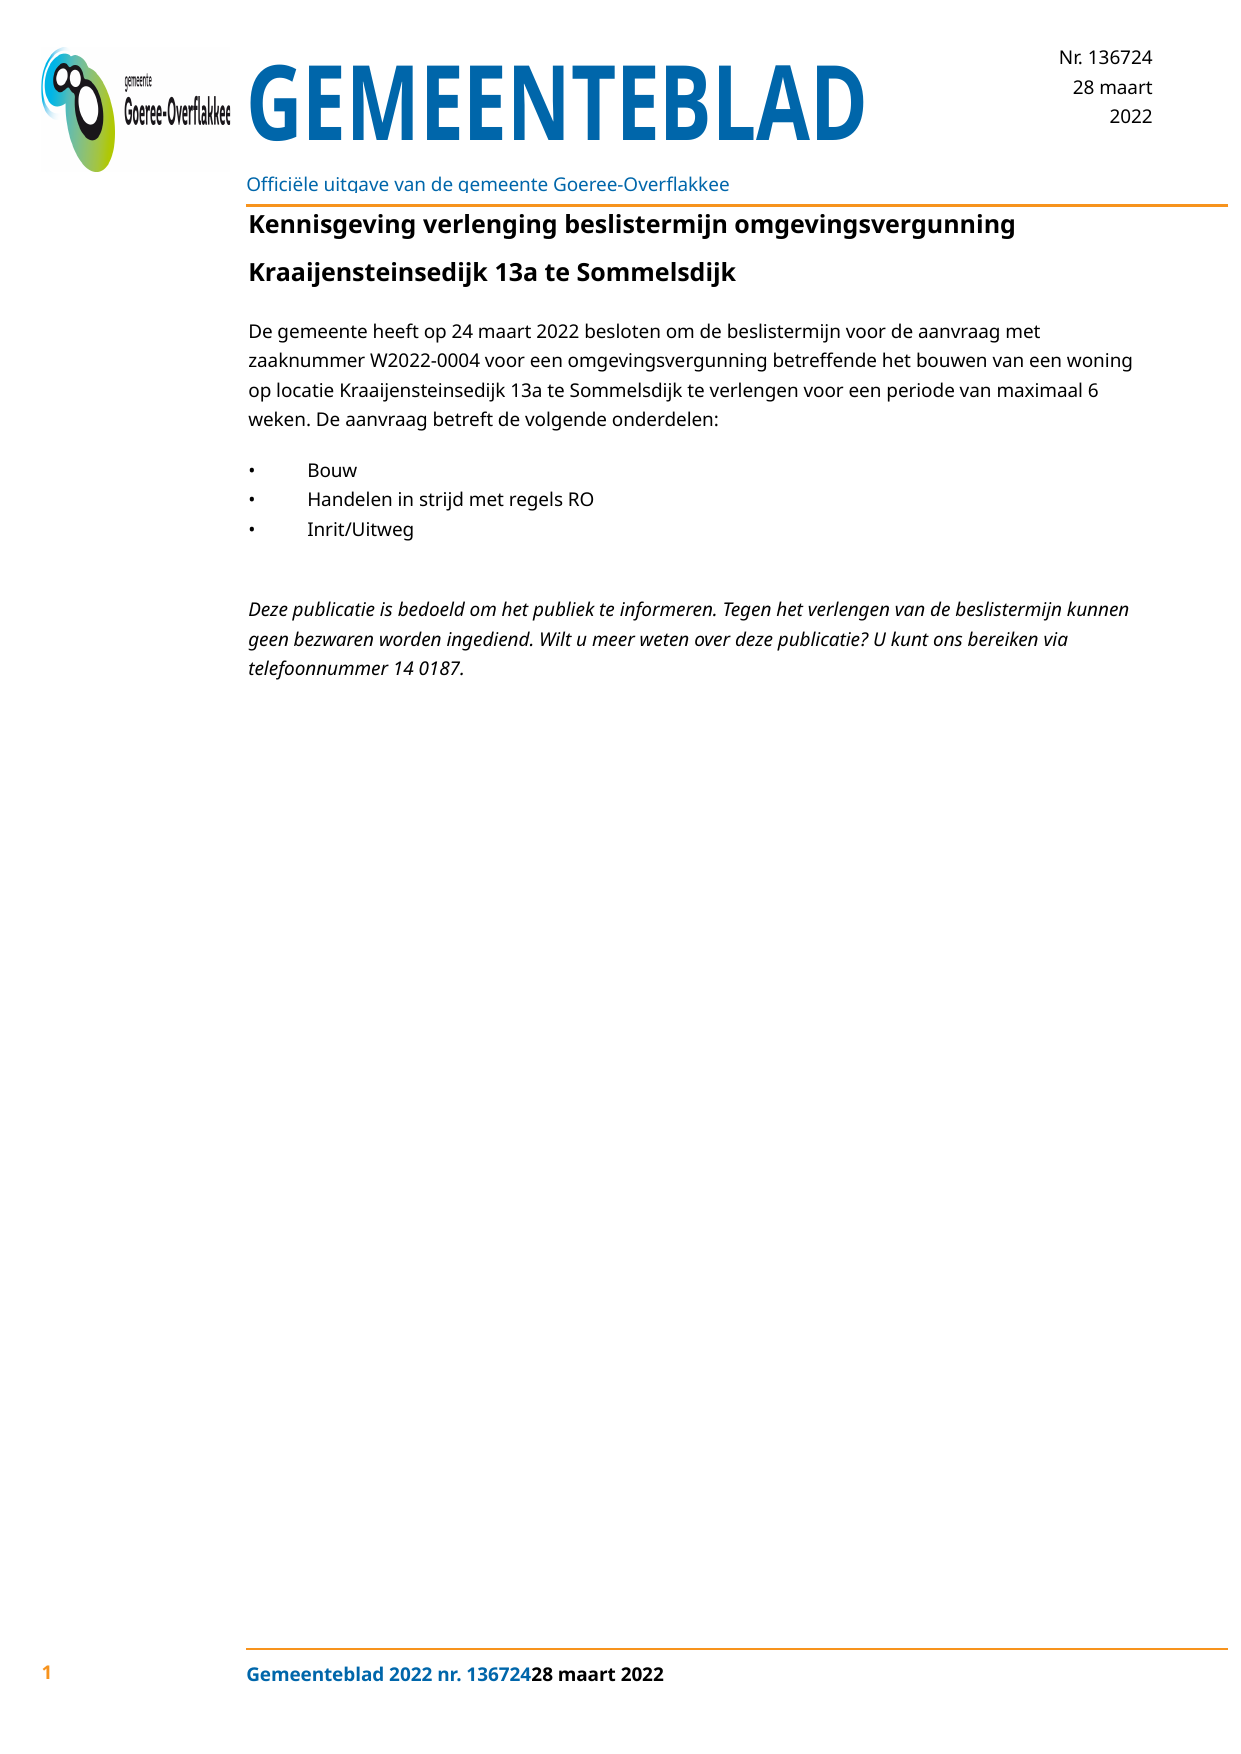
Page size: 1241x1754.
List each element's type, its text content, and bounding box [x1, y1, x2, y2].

list Handelen in strijd met regels RO [248, 487, 1152, 512]
list Bouw [248, 457, 1152, 483]
list Inrit/Uitweg [248, 516, 1152, 542]
text Kennisgeving verlenging beslistermijn omgevingsvergunning Kraaijensteinsedijk 13a te Sommelsdijk [248, 207, 1152, 288]
picture [41, 47, 231, 172]
text De gemeente heeft op 24 maart 2022 besloten om de beslistermijn voor de aanvraag met zaaknummer W2022-0004 voor een omgevingsvergunning betreffende het bouwen van een woning op locatie Kraaijensteinsedijk 13a te Sommelsdijk te verlengen voor een periode van maximaal 6 weken. De aanvraag betreft de volgende onderdelen: [248, 318, 1152, 432]
text Deze publicatie is bedoeld om het publiek te informeren. Tegen het verlengen van de beslistermijn kunnen geen bezwaren worden ingediend. Wilt u meer weten over deze publicatie? U kunt ons bereiken via telefoonnummer 14 0187. [248, 596, 1152, 681]
